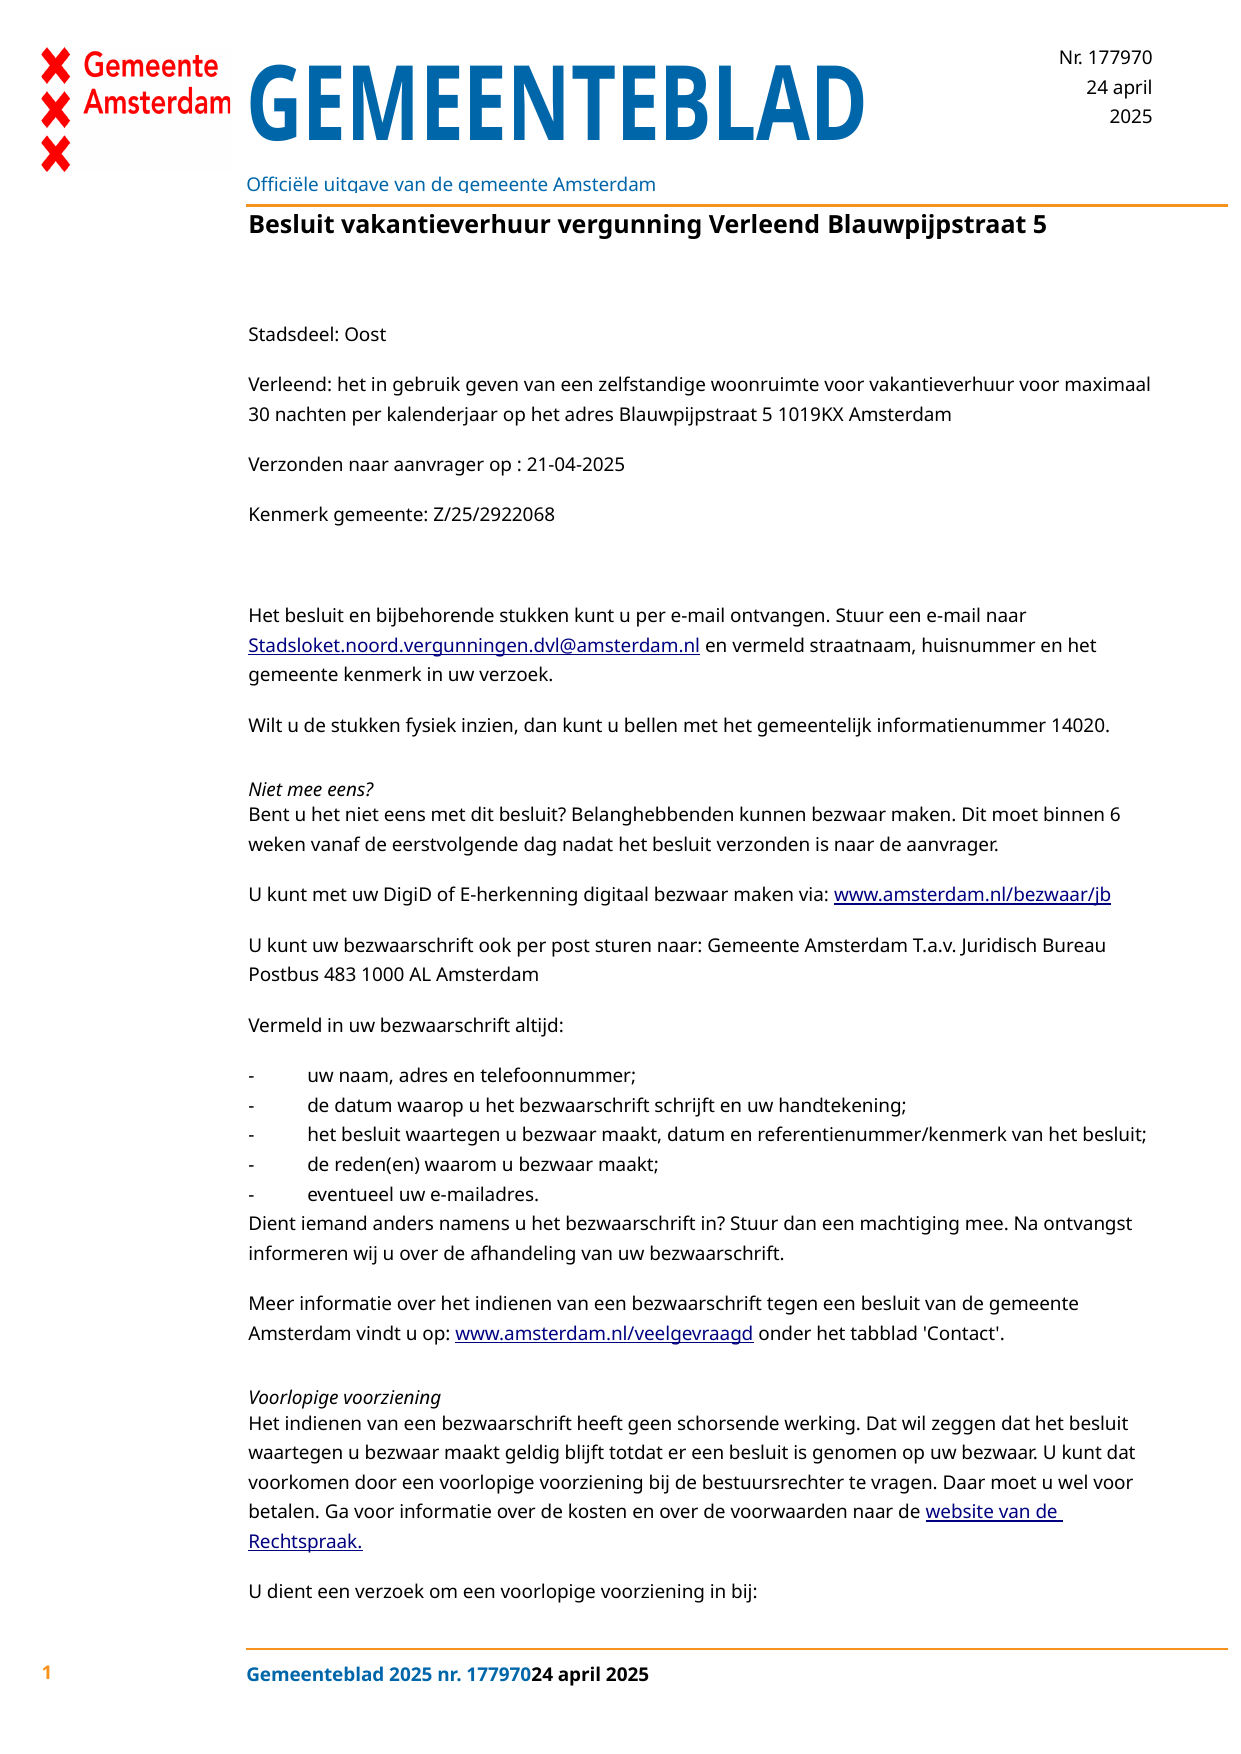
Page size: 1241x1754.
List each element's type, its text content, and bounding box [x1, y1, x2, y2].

list het besluit waartegen u bezwaar maakt, datum en referentienummer/kenmerk van het besluit; [248, 1122, 1152, 1147]
text Verleend: het in gebruik geven van een zelfstandige woonruimte voor vakantieverhuur voor maximaal 30 nachten per kalenderjaar op het adres Blauwpijpstraat 5 1019KX Amsterdam [248, 371, 1152, 426]
text U kunt uw bezwaarschrift ook per post sturen naar: Gemeente Amsterdam T.a.v. Juridisch Bureau Postbus 483 1000 AL Amsterdam [248, 932, 1152, 987]
text U dient een verzoek om een voorlopige voorziening in bij: [248, 1578, 1152, 1604]
text Het indienen van een bezwaarschrift heeft geen schorsende werking. Dat wil zeggen dat het besluit waartegen u bezwaar maakt geldig blijft totdat er een besluit is genomen op uw bezwaar. U kunt dat voorkomen door een voorlopige voorziening bij de bestuursrechter te vragen. Daar moet u wel voor betalen. Ga voor informatie over de kosten en over de voorwaarden naar de website van de Rechtspraak. [248, 1410, 1152, 1554]
text Kenmerk gemeente: Z/25/2922068 [248, 502, 1152, 527]
text Vermeld in uw bezwaarschrift altijd: [248, 1012, 1152, 1038]
text Meer informatie over het indienen van een bezwaarschrift tegen een besluit van de gemeente Amsterdam vindt u op: www.amsterdam.nl/veelgevraagd onder het tabblad 'Contact'. [248, 1290, 1152, 1346]
list uw naam, adres en telefoonnummer; [248, 1062, 1152, 1088]
text Stadsdeel: Oost [248, 321, 1152, 346]
list de reden(en) waarom u bezwaar maakt; [248, 1151, 1152, 1177]
text Verzonden naar aanvrager op : 21-04-2025 [248, 451, 1152, 477]
text Bent u het niet eens met dit besluit? Belanghebbenden kunnen bezwaar maken. Dit moet binnen 6 weken vanaf de eerstvolgende dag nadat het besluit verzonden is naar de aanvrager. [248, 802, 1152, 857]
text Voorlopige voorziening [248, 1384, 1152, 1410]
text Besluit vakantieverhuur vergunning Verleend Blauwpijpstraat 5 [248, 207, 1152, 241]
list eventueel uw e-mailadres. [248, 1181, 1152, 1207]
text Niet mee eens? [248, 776, 1152, 802]
text Het besluit en bijbehorende stukken kunt u per e-mail ontvangen. Stuur een e-mail naar Stadsloket.noord.vergunningen.dvl@amsterdam.nl en vermeld straatnaam, huisnummer en het gemeente kenmerk in uw verzoek. [248, 602, 1152, 687]
text Wilt u de stukken fysiek inzien, dan kunt u bellen met het gemeentelijk informatienummer 14020. [248, 712, 1152, 738]
text Dient iemand anders namens u het bezwaarschrift in? Stuur dan een machtiging mee. Na ontvangst informeren wij u over de afhandeling van uw bezwaarschrift. [248, 1210, 1152, 1266]
picture [41, 47, 231, 172]
text U kunt met uw DigiD of E-herkenning digitaal bezwaar maken via: www.amsterdam.nl/bezwaar/jb [248, 882, 1152, 907]
list de datum waarop u het bezwaarschrift schrijft en uw handtekening; [248, 1092, 1152, 1118]
